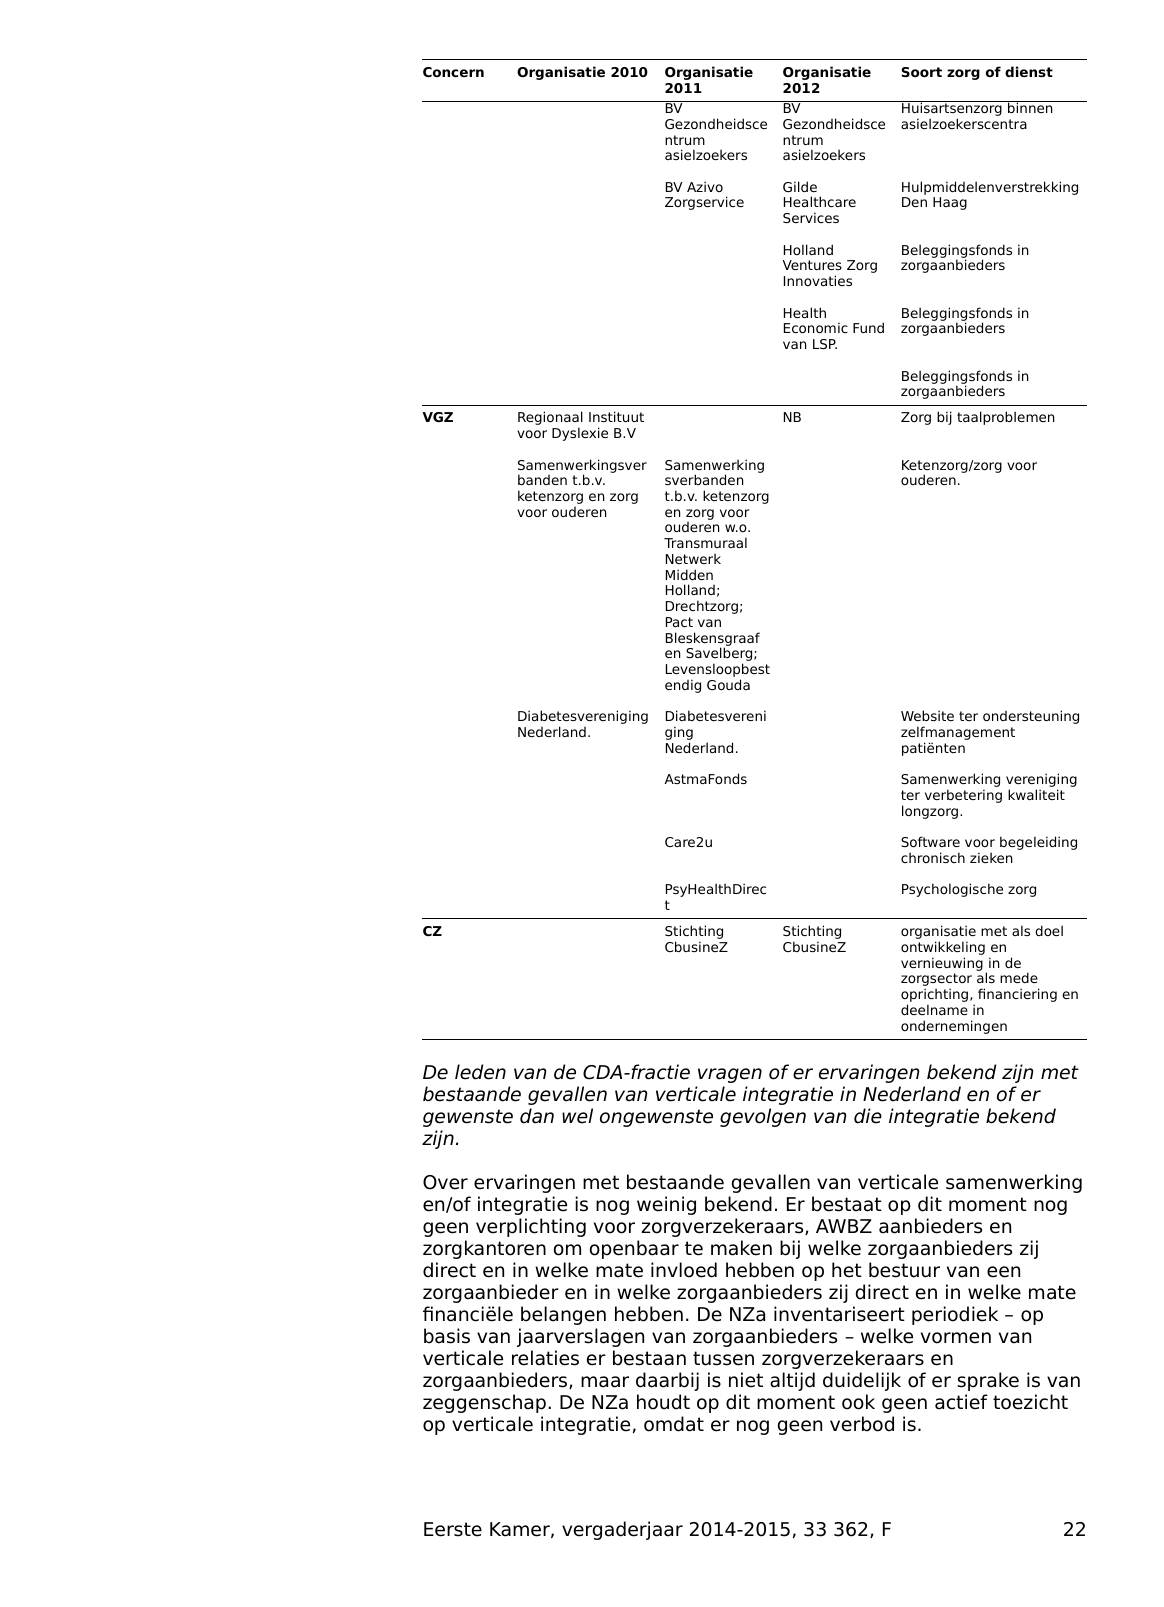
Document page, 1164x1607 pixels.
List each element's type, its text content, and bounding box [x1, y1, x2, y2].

table_cell Care2u [659, 835, 777, 866]
table_cell [422, 756, 511, 772]
table_cell [422, 835, 511, 866]
table_cell Stichting CbusineZ [659, 919, 777, 1039]
table_cell Huisartsenzorg binnen asielzoekerscentra [895, 102, 1087, 164]
table_cell [422, 882, 511, 918]
table_cell CZ [422, 919, 511, 1039]
table_cell [659, 866, 777, 882]
table_cell organisatie met als doel ontwikkeling en vernieuwing in de zorgsector als mede oprichting, financiering en deelname in ondernemingen [895, 919, 1087, 1039]
table_cell [659, 442, 777, 457]
table_cell Zorg bij taalproblemen [895, 406, 1087, 442]
table_cell [659, 406, 777, 442]
table_cell [511, 866, 658, 882]
table_cell [659, 819, 777, 835]
table_cell [422, 772, 511, 819]
table_header Organisatie 2011 [659, 60, 777, 101]
table_cell [777, 835, 895, 866]
table_cell Beleggingsfonds in zorgaanbieders [895, 305, 1087, 353]
table_cell [895, 693, 1087, 709]
table_header Concern [422, 60, 511, 101]
table_cell [511, 919, 658, 1039]
table_cell [422, 458, 511, 693]
table_cell VGZ [422, 406, 511, 442]
table_cell [895, 290, 1087, 305]
table_cell [777, 819, 895, 835]
table_cell [511, 772, 658, 819]
table_cell [895, 227, 1087, 242]
table_cell [895, 866, 1087, 882]
table_cell Beleggingsfonds in zorgaanbieders [895, 243, 1087, 290]
table_cell Diabetesvereniging Nederland. [659, 709, 777, 756]
table_cell [422, 164, 511, 179]
table_cell [777, 756, 895, 772]
table_cell [422, 693, 511, 709]
table_cell [511, 442, 658, 457]
table_cell Samenwerking vereniging ter verbetering kwaliteit longzorg. [895, 772, 1087, 819]
table_cell [422, 102, 511, 164]
table_cell [659, 290, 777, 305]
table_cell [895, 442, 1087, 457]
table_cell Holland Ventures Zorg Innovaties [777, 243, 895, 290]
table_cell [895, 353, 1087, 368]
table_cell [511, 756, 658, 772]
table_cell [777, 866, 895, 882]
table_cell [422, 353, 511, 368]
table_header Soort zorg of dienst [895, 60, 1087, 101]
table_cell [777, 772, 895, 819]
table_cell [777, 442, 895, 457]
table_cell [659, 693, 777, 709]
table_cell PsyHealthDirect [659, 882, 777, 918]
table_cell Samenwerkingsverbanden t.b.v. ketenzorg en zorg voor ouderen w.o. Transmuraal Netwerk Midden Holland; Drechtzorg; Pact van Bleskensgraaf en Savelberg; Levensloopbestendig Gouda [659, 458, 777, 693]
table_cell [511, 243, 658, 290]
table_cell Regionaal Instituut voor Dyslexie B.V [511, 406, 658, 442]
table_cell [659, 164, 777, 179]
table_cell [777, 227, 895, 242]
table_cell [511, 693, 658, 709]
table_cell [777, 458, 895, 693]
table_cell NB [777, 406, 895, 442]
table_cell [777, 882, 895, 918]
table_header Organisatie 2010 [511, 60, 658, 101]
table_cell Gilde Healthcare Services [777, 180, 895, 227]
table_cell [659, 227, 777, 242]
table_cell [659, 756, 777, 772]
table_cell [511, 368, 658, 404]
table_cell Psychologische zorg [895, 882, 1087, 918]
table_cell [511, 305, 658, 353]
table_cell [777, 368, 895, 404]
table_cell [777, 693, 895, 709]
table_cell BV Gezondheidscentrum asielzoekers [777, 102, 895, 164]
table_cell Health Economic Fund van LSP. [777, 305, 895, 353]
table_cell [511, 882, 658, 918]
table_cell [422, 442, 511, 457]
table_cell [422, 709, 511, 756]
table_cell [659, 305, 777, 353]
table_cell [777, 709, 895, 756]
table_cell [777, 164, 895, 179]
table_cell [422, 368, 511, 404]
table_cell [422, 819, 511, 835]
table_cell [422, 866, 511, 882]
table_cell Diabetesvereniging Nederland. [511, 709, 658, 756]
table_cell BV Gezondheidscentrum asielzoekers [659, 102, 777, 164]
table_cell [422, 180, 511, 227]
text Over ervaringen met bestaande gevallen van verticale samenwerking en/of integratie is nog weinig bekend. Er bestaat op dit moment nog geen verplichting voor zorgverzekeraars, AWBZ aanbieders en zorgkantoren om openbaar te maken bij welke zorgaanbieders zij direct en in welke mate invloed hebben op het bestuur van een zorgaanbieder en in welke zorgaanbieders zij direct en in welke mate financiële belangen hebben. De NZa inventariseert periodiek – op basis van jaarverslagen van zorgaanbieders – welke vormen van verticale relaties er bestaan tussen zorgverzekeraars en zorgaanbieders, maar daarbij is niet altijd duidelijk of er sprake is van zeggenschap. De NZa houdt op dit moment ook geen actief toezicht op verticale integratie, omdat er nog geen verbod is. [422, 1172, 1087, 1436]
table_cell [422, 227, 511, 242]
table_cell [511, 290, 658, 305]
table_cell [895, 756, 1087, 772]
table_cell Software voor begeleiding chronisch zieken [895, 835, 1087, 866]
table_cell [422, 305, 511, 353]
table_cell [659, 243, 777, 290]
table_cell [895, 819, 1087, 835]
table_cell Hulpmiddelenverstrekking Den Haag [895, 180, 1087, 227]
table_cell [659, 353, 777, 368]
table_cell [511, 819, 658, 835]
table_cell [511, 102, 658, 164]
table_cell Website ter ondersteuning zelfmanagement patiënten [895, 709, 1087, 756]
table_cell Stichting CbusineZ [777, 919, 895, 1039]
table_header Organisatie 2012 [777, 60, 895, 101]
table_cell BV Azivo Zorgservice [659, 180, 777, 227]
table_cell Beleggingsfonds in zorgaanbieders [895, 368, 1087, 404]
table_cell Samenwerkingsverbanden t.b.v. ketenzorg en zorg voor ouderen [511, 458, 658, 693]
table_cell [777, 353, 895, 368]
table_cell Ketenzorg/zorg voor ouderen. [895, 458, 1087, 693]
table_cell AstmaFonds [659, 772, 777, 819]
table_cell [422, 290, 511, 305]
table_cell [777, 290, 895, 305]
text De leden van de CDA-fractie vragen of er ervaringen bekend zijn met bestaande gevallen van verticale integratie in Nederland en of er gewenste dan wel ongewenste gevolgen van die integratie bekend zijn. [422, 1062, 1087, 1150]
table_cell [511, 353, 658, 368]
table_cell [511, 164, 658, 179]
table_cell [511, 180, 658, 227]
table_cell [511, 227, 658, 242]
table_cell [422, 243, 511, 290]
table_cell [895, 164, 1087, 179]
table_cell [511, 835, 658, 866]
table_cell [659, 368, 777, 404]
